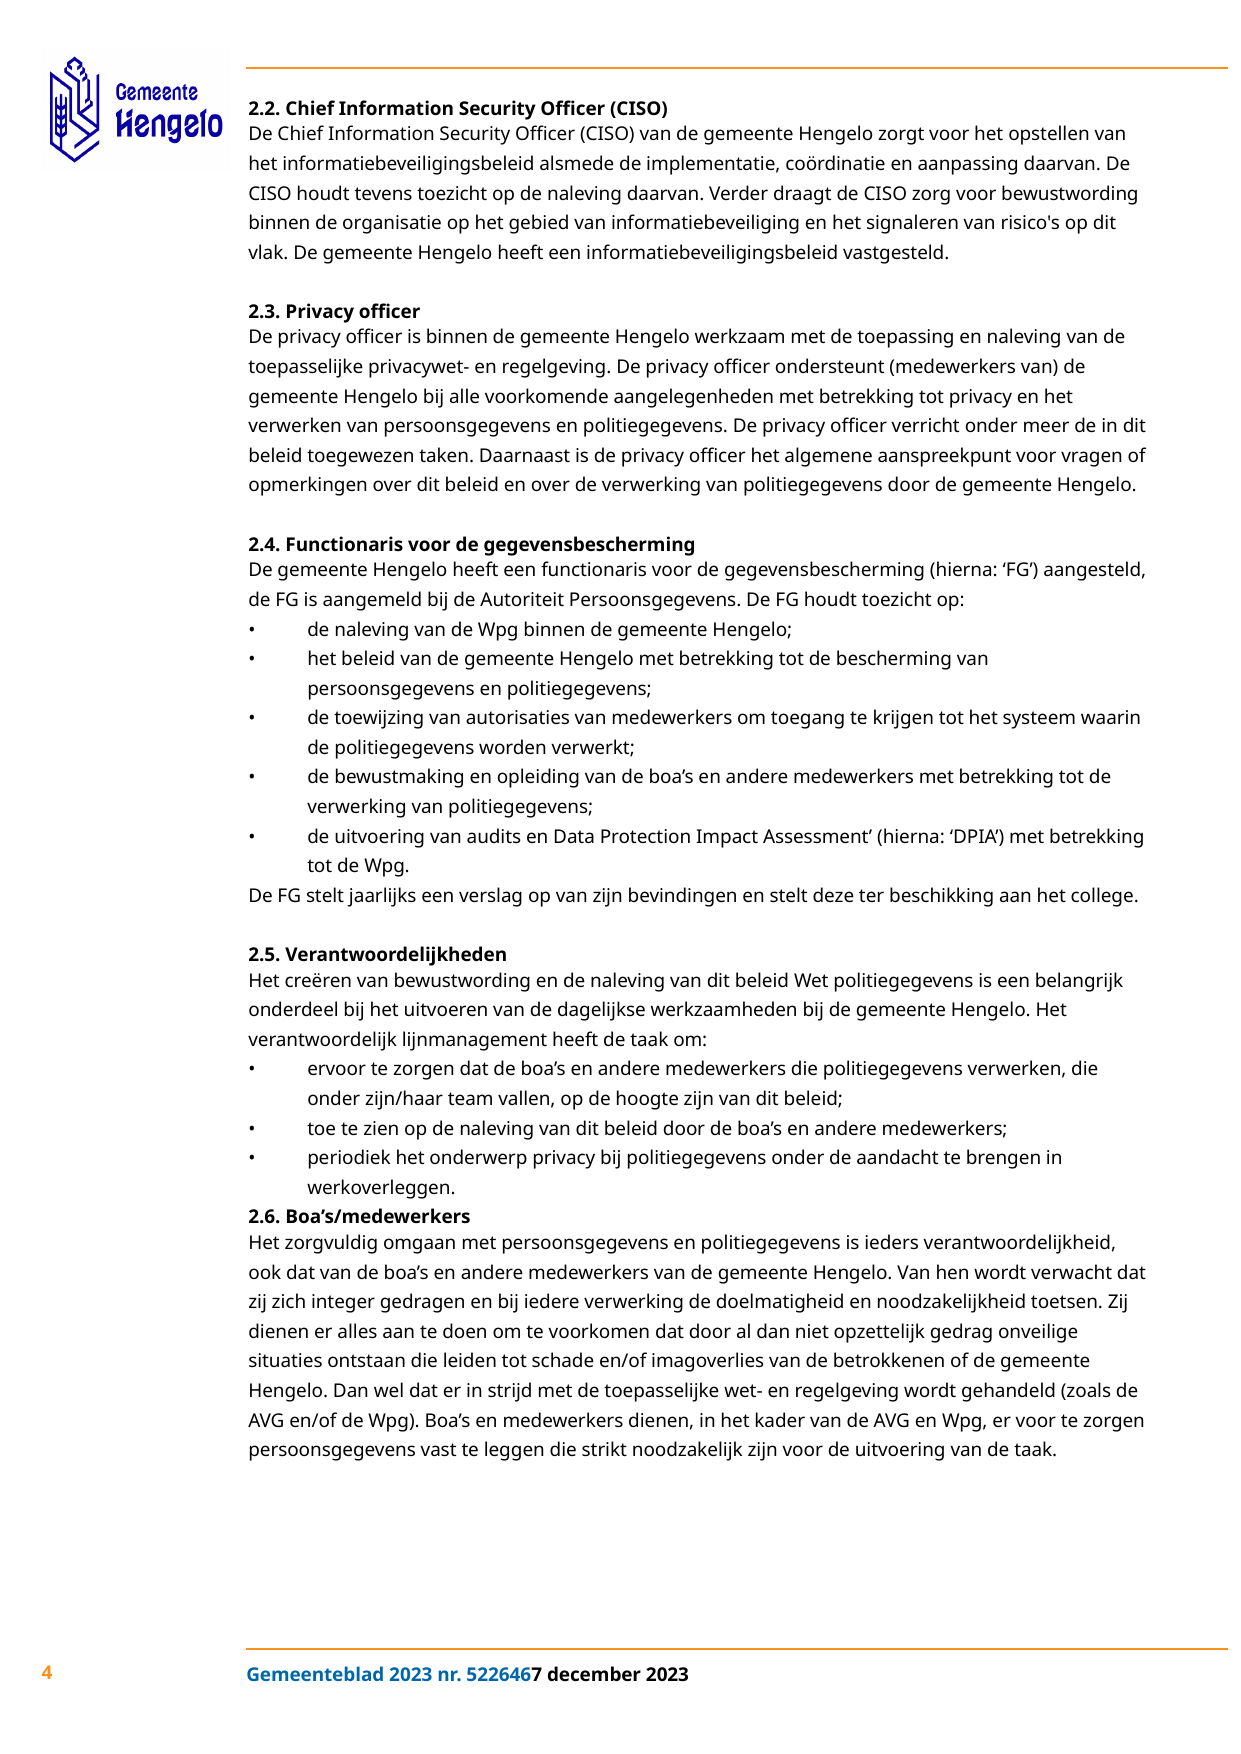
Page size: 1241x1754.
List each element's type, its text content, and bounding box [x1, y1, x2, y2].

text Het creëren van bewustwording en de naleving van dit beleid Wet politiegegevens is een belangrijk onderdeel bij het uitvoeren van de dagelijkse werkzaamheden bij de gemeente Hengelo. Het verantwoordelijk lijnmanagement heeft de taak om: [248, 967, 1152, 1052]
list het beleid van de gemeente Hengelo met betrekking tot de bescherming van persoonsgegevens en politiegegevens; [248, 645, 1152, 701]
text Het zorgvuldig omgaan met persoonsgegevens en politiegegevens is ieders verantwoordelijkheid, ook dat van de boa’s en andere medewerkers van de gemeente Hengelo. Van hen wordt verwacht dat zij zich integer gedragen en bij iedere verwerking de doelmatigheid en noodzakelijkheid toetsen. Zij dienen er alles aan te doen om te voorkomen dat door al dan niet opzettelijk gedrag onveilige situaties ontstaan die leiden tot schade en/of imagoverlies van de betrokkenen of de gemeente Hengelo. Dan wel dat er in strijd met de toepasselijke wet- en regelgeving wordt gehandeld (zoals de AVG en/of de Wpg). Boa’s en medewerkers dienen, in het kader van de AVG en Wpg, er voor te zorgen persoonsgegevens vast te leggen die strikt noodzakelijk zijn voor de uitvoering van de taak. [248, 1229, 1152, 1462]
text De Chief Information Security Officer (CISO) van de gemeente Hengelo zorgt voor het opstellen van het informatiebeveiligingsbeleid alsmede de implementatie, coördinatie en aanpassing daarvan. De CISO houdt tevens toezicht op de naleving daarvan. Verder draagt de CISO zorg voor bewustwording binnen de organisatie op het gebied van informatiebeveiliging en het signaleren van risico's op dit vlak. De gemeente Hengelo heeft een informatiebeveiligingsbeleid vastgesteld. [248, 121, 1152, 264]
list de bewustmaking en opleiding van de boa’s en andere medewerkers met betrekking tot de verwerking van politiegegevens; [248, 764, 1152, 819]
text 2.2. Chief Information Security Officer (CISO) [248, 95, 1152, 121]
picture [41, 47, 231, 172]
text 2.4. Functionaris voor de gegevensbescherming [248, 531, 1152, 557]
list de toewijzing van autorisaties van medewerkers om toegang te krijgen tot het systeem waarin de politiegegevens worden verwerkt; [248, 704, 1152, 760]
text De FG stelt jaarlijks een verslag op van zijn bevindingen en stelt deze ter beschikking aan het college. [248, 882, 1152, 908]
list de naleving van de Wpg binnen de gemeente Hengelo; [248, 616, 1152, 641]
list de uitvoering van audits en Data Protection Impact Assessment’ (hierna: ‘DPIA’) met betrekking tot de Wpg. [248, 823, 1152, 878]
text De privacy officer is binnen de gemeente Hengelo werkzaam met de toepassing en naleving van de toepasselijke privacywet- en regelgeving. De privacy officer ondersteunt (medewerkers van) de gemeente Hengelo bij alle voorkomende aangelegenheden met betrekking tot privacy en het verwerken van persoonsgegevens en politiegegevens. De privacy officer verricht onder meer de in dit beleid toegewezen taken. Daarnaast is de privacy officer het algemene aanspreekpunt voor vragen of opmerkingen over dit beleid en over de verwerking van politiegegevens door de gemeente Hengelo. [248, 324, 1152, 497]
text 2.5. Verantwoordelijkheden [248, 941, 1152, 967]
text 2.3. Privacy officer [248, 298, 1152, 324]
list periodiek het onderwerp privacy bij politiegegevens onder de aandacht te brengen in werkoverleggen. [248, 1144, 1152, 1200]
text De gemeente Hengelo heeft een functionaris voor de gegevensbescherming (hierna: ‘FG’) aangesteld, de FG is aangemeld bij de Autoriteit Persoonsgegevens. De FG houdt toezicht op: [248, 557, 1152, 612]
text 2.6. Boa’s/medewerkers [248, 1203, 1152, 1229]
list toe te zien op de naleving van dit beleid door de boa’s en andere medewerkers; [248, 1115, 1152, 1141]
list ervoor te zorgen dat de boa’s en andere medewerkers die politiegegevens verwerken, die onder zijn/haar team vallen, op de hoogte zijn van dit beleid; [248, 1056, 1152, 1111]
